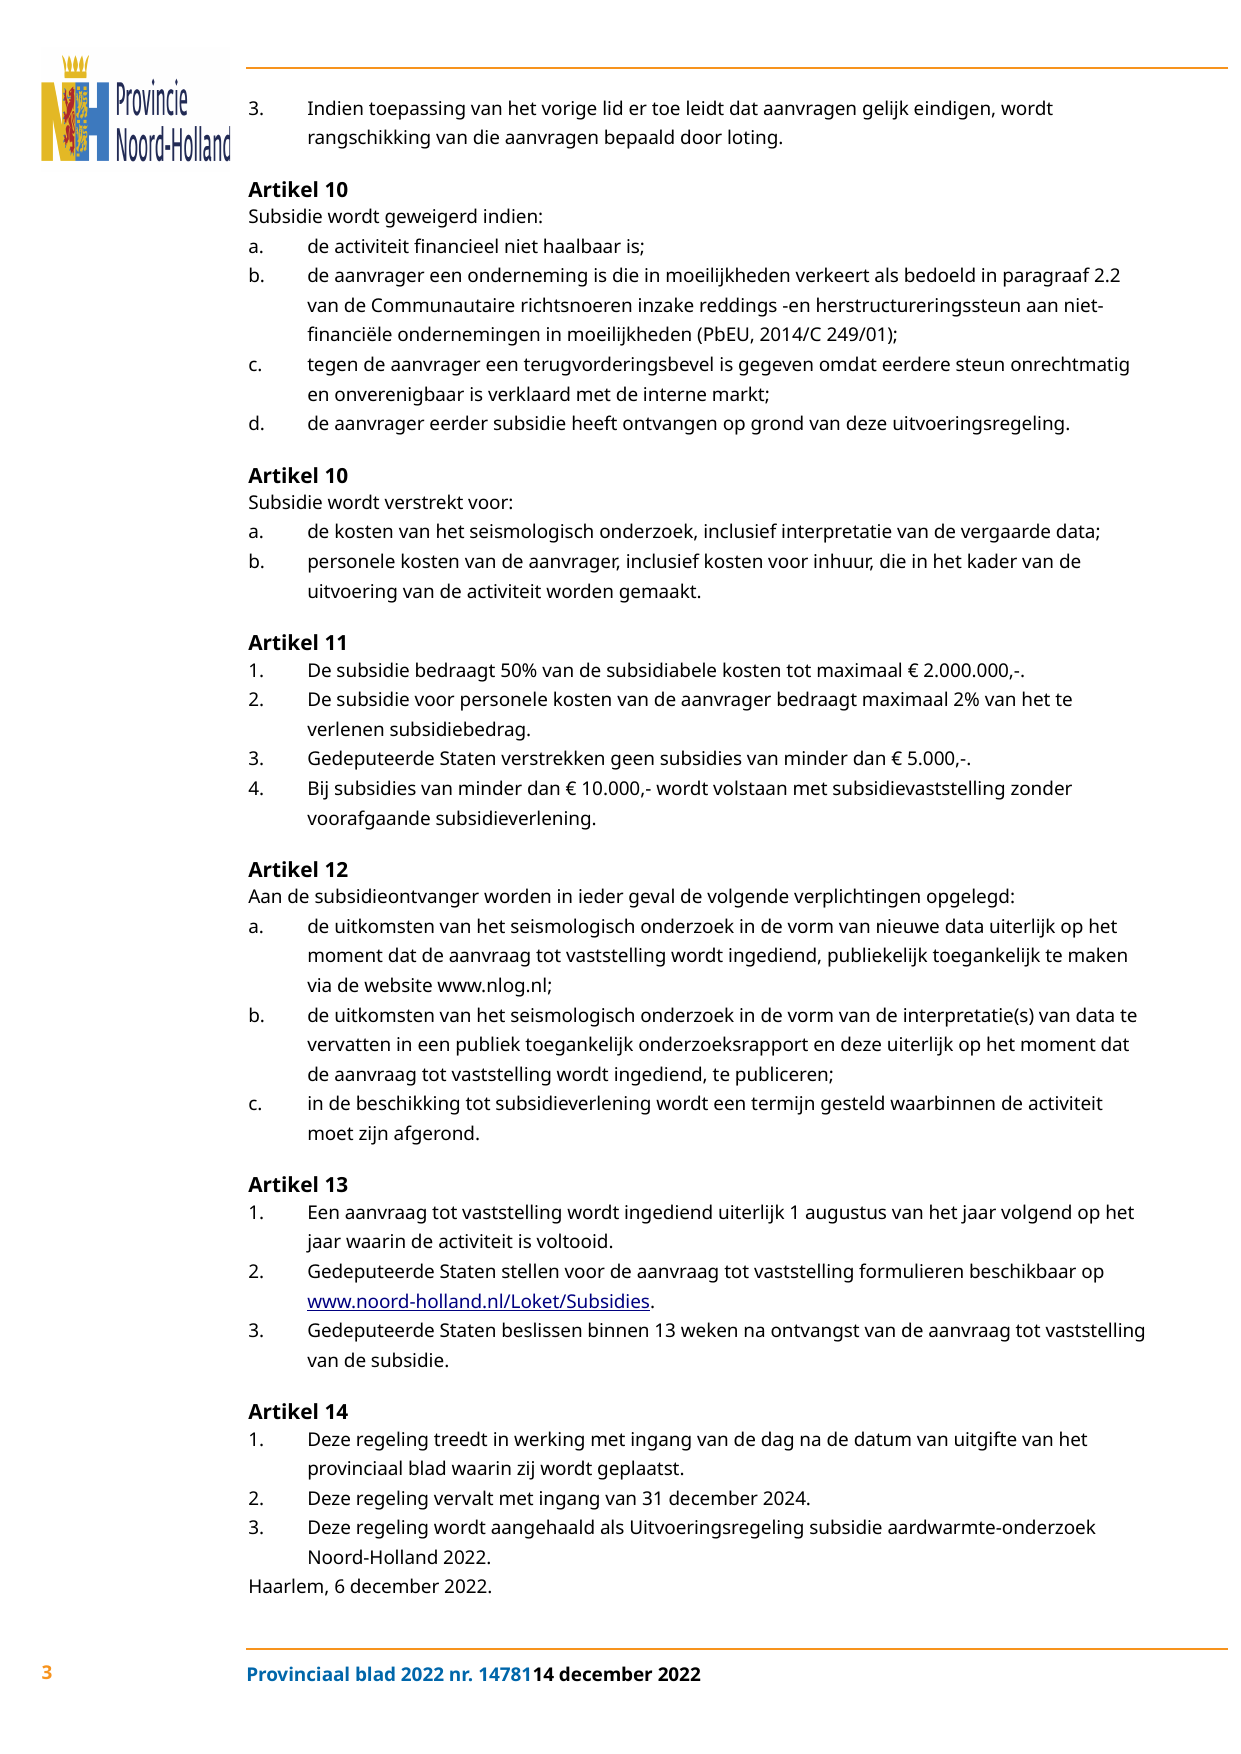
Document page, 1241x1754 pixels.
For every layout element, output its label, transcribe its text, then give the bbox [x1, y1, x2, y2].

list de uitkomsten van het seismologisch onderzoek in de vorm van nieuwe data uiterlijk op het moment dat de aanvraag tot vaststelling wordt ingediend, publiekelijk toegankelijk te maken via de website www.nlog.nl; [248, 913, 1152, 998]
picture [41, 47, 231, 172]
list Gedeputeerde Staten beslissen binnen 13 weken na ontvangst van de aanvraag tot vaststelling van de subsidie. [248, 1317, 1152, 1373]
list de uitkomsten van het seismologisch onderzoek in de vorm van de interpretatie(s) van data te vervatten in een publiek toegankelijk onderzoeksrapport en deze uiterlijk op het moment dat de aanvraag tot vaststelling wordt ingediend, te publiceren; [248, 1002, 1152, 1087]
list personele kosten van de aanvrager, inclusief kosten voor inhuur, die in het kader van de uitvoering van de activiteit worden gemaakt. [248, 548, 1152, 604]
list de aanvrager een onderneming is die in moeilijkheden verkeert als bedoeld in paragraaf 2.2 van de Communautaire richtsnoeren inzake reddings -en herstructureringssteun aan niet-financiële ondernemingen in moeilijkheden (PbEU, 2014/C 249/01); [248, 262, 1152, 347]
text Haarlem, 6 december 2022. [248, 1574, 1152, 1599]
list De subsidie voor personele kosten van de aanvrager bedraagt maximaal 2% van het te verlenen subsidiebedrag. [248, 686, 1152, 742]
list Deze regeling vervalt met ingang van 31 december 2024. [248, 1485, 1152, 1511]
text Artikel 10 [248, 175, 1152, 203]
text Subsidie wordt geweigerd indien: [248, 203, 1152, 229]
text Artikel 12 [248, 855, 1152, 883]
list Indien toepassing van het vorige lid er toe leidt dat aanvragen gelijk eindigen, wordt rangschikking van die aanvragen bepaald door loting. [248, 95, 1152, 150]
list Gedeputeerde Staten verstrekken geen subsidies van minder dan € 5.000,-. [248, 746, 1152, 771]
list Deze regeling treedt in werking met ingang van de dag na de datum van uitgifte van het provinciaal blad waarin zij wordt geplaatst. [248, 1426, 1152, 1481]
list Deze regeling wordt aangehaald als Uitvoeringsregeling subsidie aardwarmte-onderzoek Noord-Holland 2022. [248, 1514, 1152, 1570]
list de aanvrager eerder subsidie heeft ontvangen op grond van deze uitvoeringsregeling. [248, 410, 1152, 436]
text Artikel 10 [248, 461, 1152, 489]
list in de beschikking tot subsidieverlening wordt een termijn gesteld waarbinnen de activiteit moet zijn afgerond. [248, 1091, 1152, 1146]
list Een aanvraag tot vaststelling wordt ingediend uiterlijk 1 augustus van het jaar volgend op het jaar waarin de activiteit is voltooid. [248, 1199, 1152, 1254]
text Artikel 13 [248, 1171, 1152, 1199]
list Gedeputeerde Staten stellen voor de aanvraag tot vaststelling formulieren beschikbaar op www.noord-holland.nl/Loket/Subsidies. [248, 1258, 1152, 1313]
text Artikel 14 [248, 1397, 1152, 1426]
text Subsidie wordt verstrekt voor: [248, 489, 1152, 515]
list de activiteit financieel niet haalbaar is; [248, 233, 1152, 258]
list de kosten van het seismologisch onderzoek, inclusief interpretatie van de vergaarde data; [248, 519, 1152, 544]
text Artikel 11 [248, 628, 1152, 657]
text Aan de subsidieontvanger worden in ieder geval de volgende verplichtingen opgelegd: [248, 883, 1152, 909]
list De subsidie bedraagt 50% van de subsidiabele kosten tot maximaal € 2.000.000,-. [248, 657, 1152, 682]
list tegen de aanvrager een terugvorderingsbevel is gegeven omdat eerdere steun onrechtmatig en onverenigbaar is verklaard met de interne markt; [248, 351, 1152, 406]
list Bij subsidies van minder dan € 10.000,- wordt volstaan met subsidievaststelling zonder voorafgaande subsidieverlening. [248, 775, 1152, 830]
